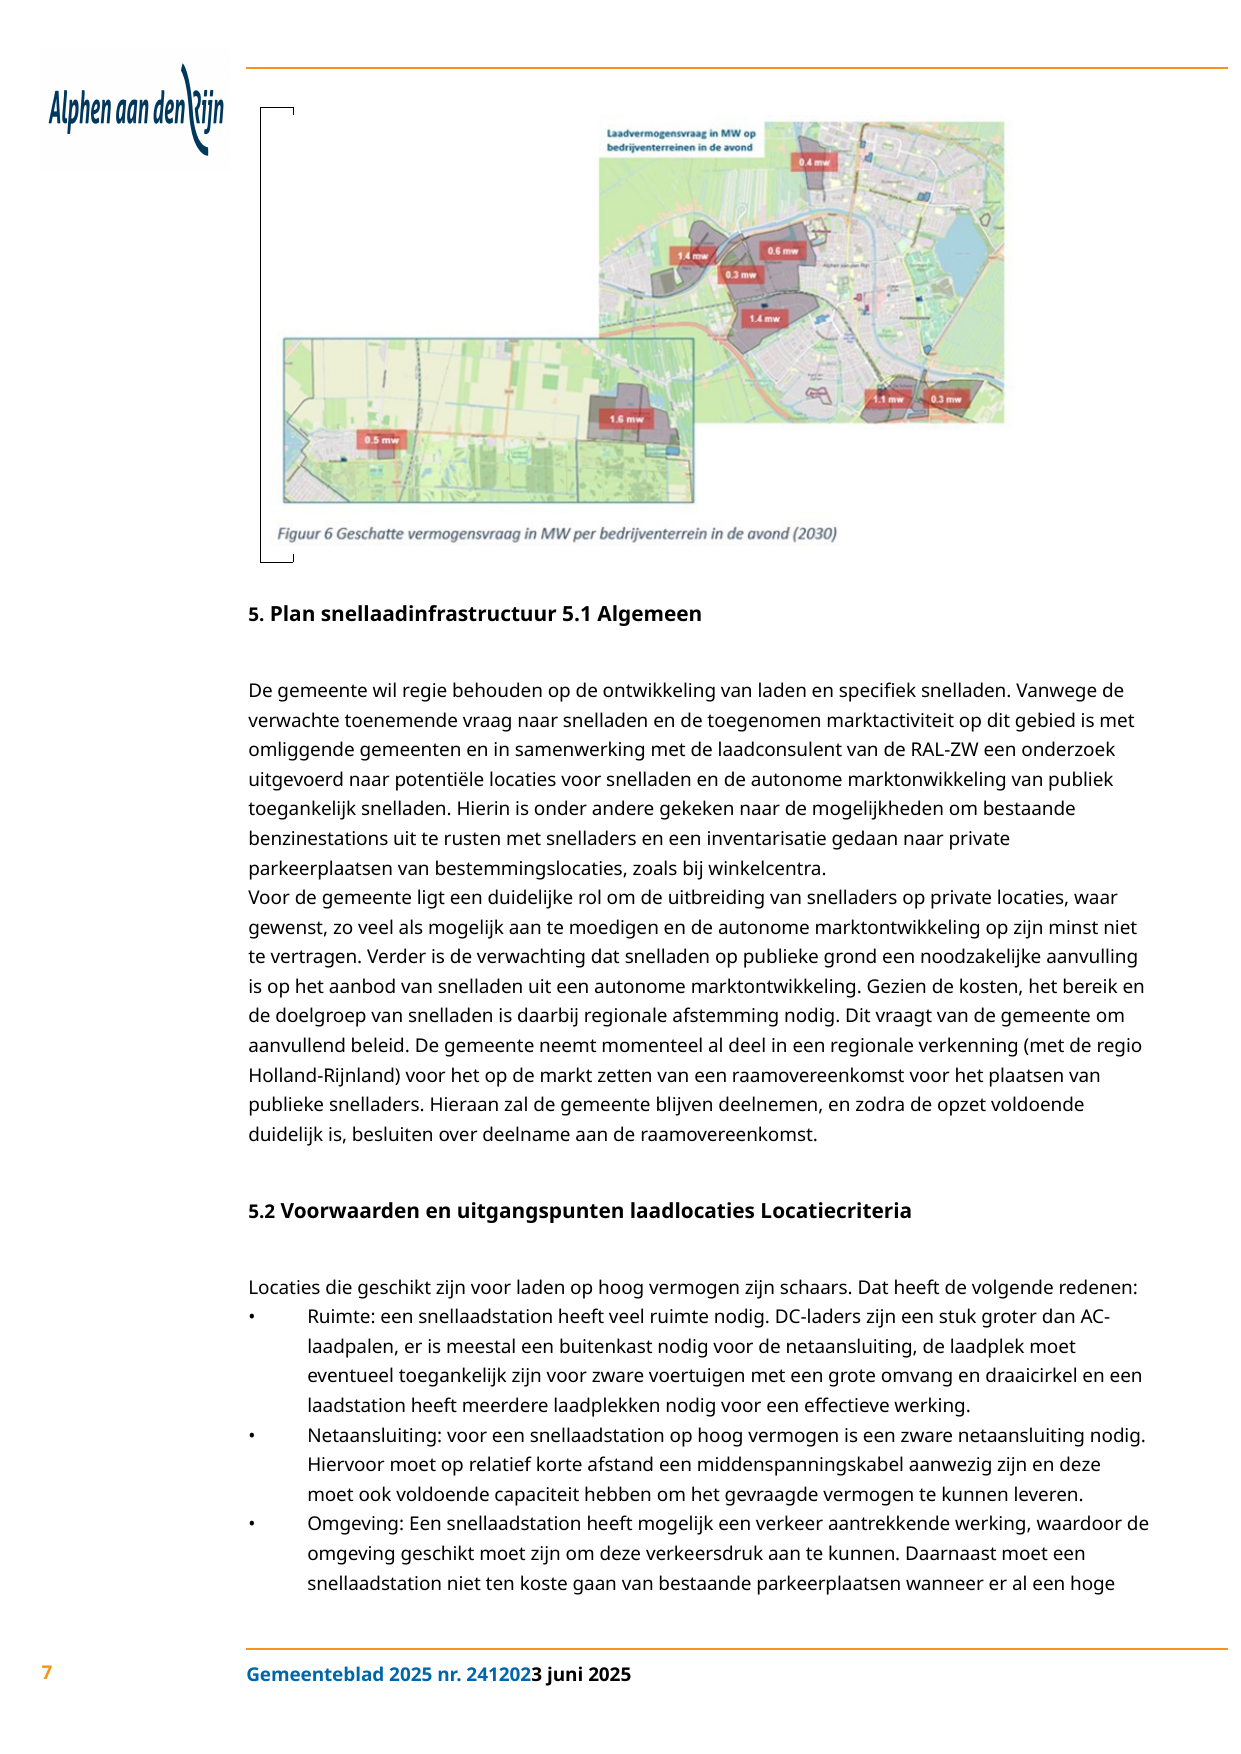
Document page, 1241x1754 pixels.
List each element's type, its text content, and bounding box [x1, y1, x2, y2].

text 5. Plan snellaadinfrastructuur 5.1 Algemeen [248, 599, 1152, 628]
text 5.2 Voorwaarden en uitgangspunten laadlocaties Locatiecriteria [248, 1196, 1152, 1225]
list Ruimte: een snellaadstation heeft veel ruimte nodig. DC-laders zijn een stuk groter dan AC-laadpalen, er is meestal een buitenkast nodig voor de netaansluiting, de laadplek moet eventueel toegankelijk zijn voor zware voertuigen met een grote omvang en draaicirkel en een laadstation heeft meerdere laadplekken nodig voor een effectieve werking. [248, 1303, 1152, 1418]
text Voor de gemeente ligt een duidelijke rol om de uitbreiding van snelladers op private locaties, waar gewenst, zo veel als mogelijk aan te moedigen en de autonome marktontwikkeling op zijn minst niet te vertragen. Verder is de verwachting dat snelladen op publieke grond een noodzakelijke aanvulling is op het aanbod van snelladen uit een autonome marktontwikkeling. Gezien de kosten, het bereik en de doelgroep van snelladen is daarbij regionale afstemming nodig. Dit vraagt van de gemeente om aanvullend beleid. De gemeente neemt momenteel al deel in een regionale verkenning (met de regio Holland-Rijnland) voor het op de markt zetten van een raamovereenkomst voor het plaatsen van publieke snelladers. Hieraan zal de gemeente blijven deelnemen, en zodra de opzet voldoende duidelijk is, besluiten over deelname aan de raamovereenkomst. [248, 884, 1152, 1147]
text Locaties die geschikt zijn voor laden op hoog vermogen zijn schaars. Dat heeft de volgende redenen: [248, 1274, 1152, 1300]
picture [268, 115, 1015, 554]
text De gemeente wil regie behouden op de ontwikkeling van laden en specifiek snelladen. Vanwege de verwachte toenemende vraag naar snelladen en de toegenomen marktactiviteit op dit gebied is met omliggende gemeenten en in samenwerking met de laadconsulent van de RAL-ZW een onderzoek uitgevoerd naar potentiële locaties voor snelladen en de autonome marktonwikkeling van publiek toegankelijk snelladen. Hierin is onder andere gekeken naar de mogelijkheden om bestaande benzinestations uit te rusten met snelladers en een inventarisatie gedaan naar private parkeerplaatsen van bestemmingslocaties, zoals bij winkelcentra. [248, 677, 1152, 881]
list Netaansluiting: voor een snellaadstation op hoog vermogen is een zware netaansluiting nodig. Hiervoor moet op relatief korte afstand een middenspanningskabel aanwezig zijn en deze moet ook voldoende capaciteit hebben om het gevraagde vermogen te kunnen leveren. [248, 1422, 1152, 1507]
list Omgeving: Een snellaadstation heeft mogelijk een verkeer aantrekkende werking, waardoor de omgeving geschikt moet zijn om deze verkeersdruk aan te kunnen. Daarnaast moet een snellaadstation niet ten koste gaan van bestaande parkeerplaatsen wanneer er al een hoge [248, 1511, 1152, 1596]
picture [41, 47, 231, 172]
